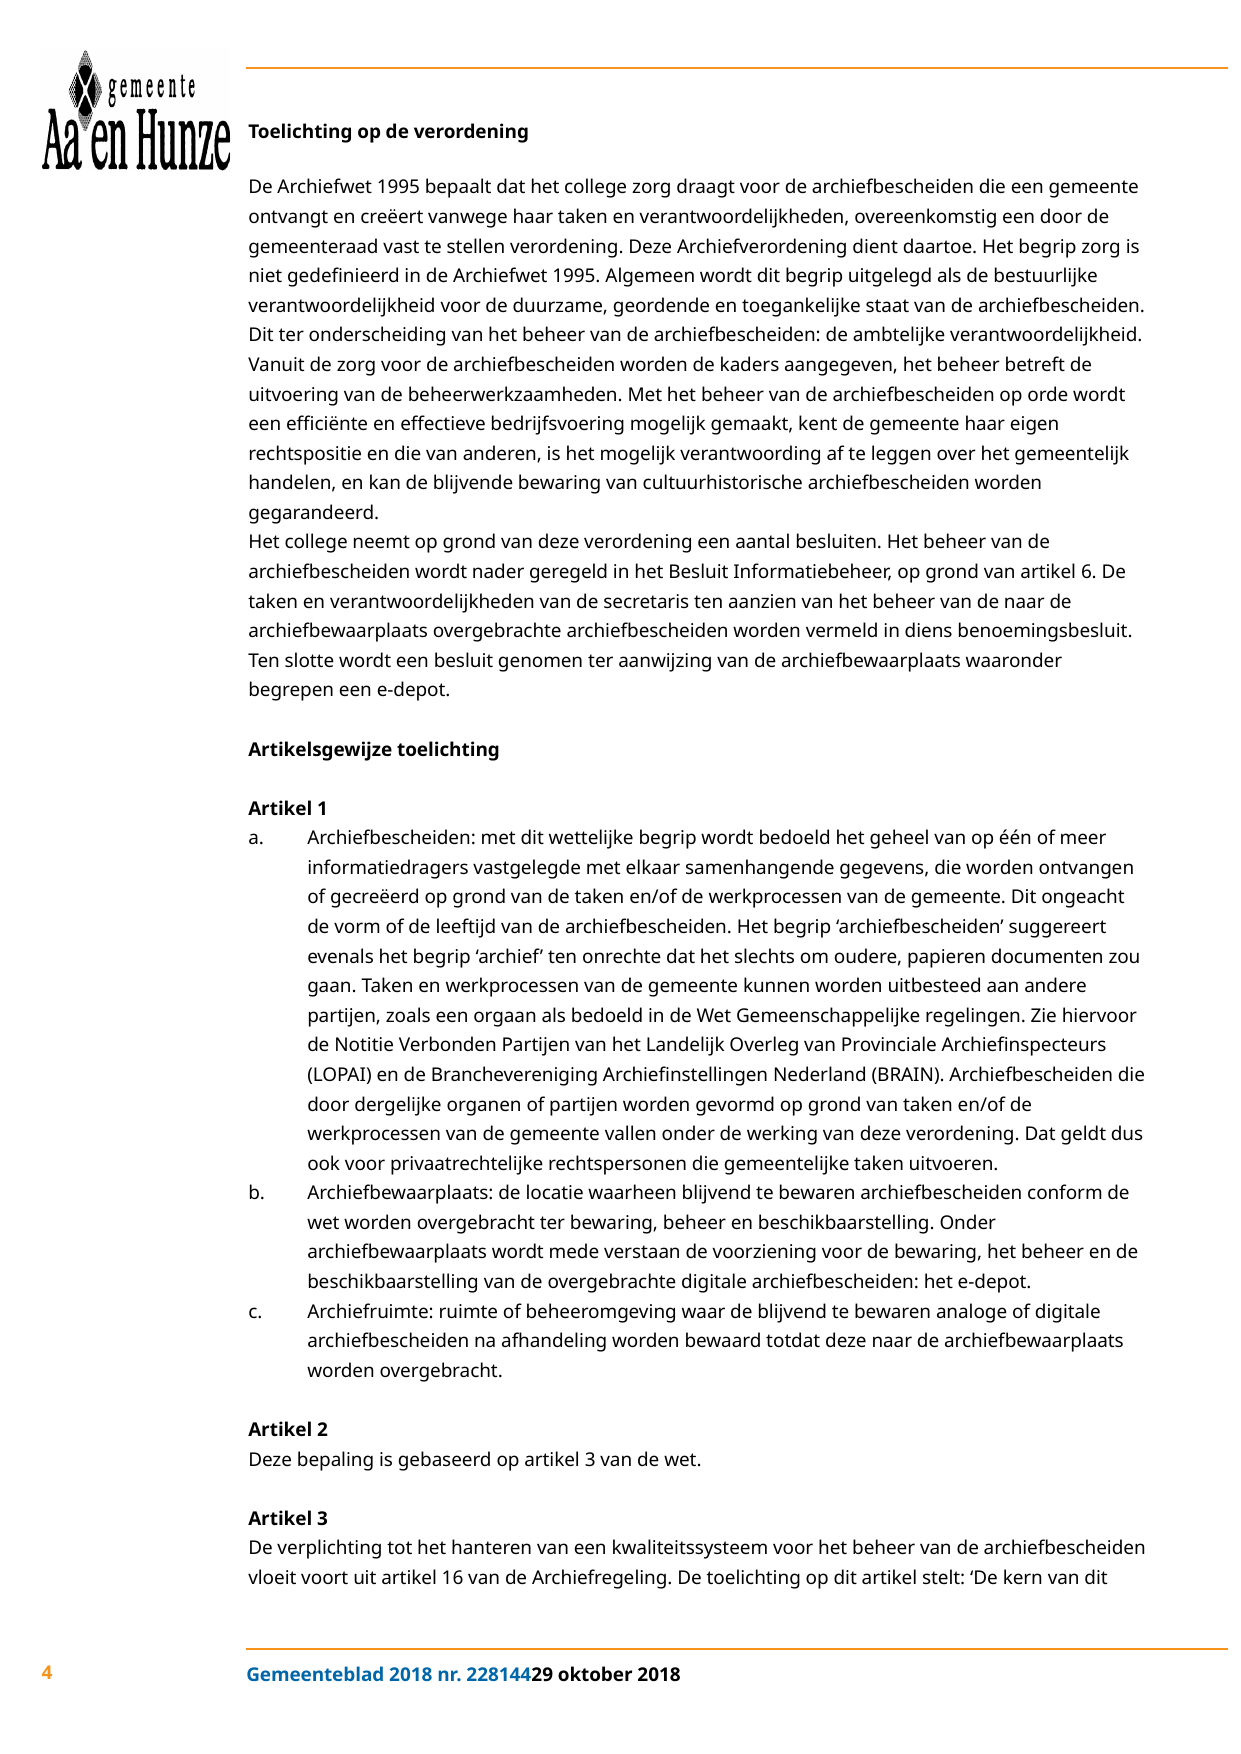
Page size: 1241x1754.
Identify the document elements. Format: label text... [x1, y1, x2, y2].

text Artikel 1 [248, 795, 1152, 821]
text Het college neemt op grond van deze verordening een aantal besluiten. Het beheer van de archiefbescheiden wordt nader geregeld in het Besluit Informatiebeheer, op grond van artikel 6. De taken en verantwoordelijkheden van de secretaris ten aanzien van het beheer van de naar de archiefbewaarplaats overgebrachte archiefbescheiden worden vermeld in diens benoemingsbesluit. Ten slotte wordt een besluit genomen ter aanwijzing van de archiefbewaarplaats waaronder begrepen een e-depot. [248, 529, 1152, 702]
text Toelichting op de verordening [248, 116, 1152, 144]
list Archiefbewaarplaats: de locatie waarheen blijvend te bewaren archiefbescheiden conform de wet worden overgebracht ter bewaring, beheer en beschikbaarstelling. Onder archiefbewaarplaats wordt mede verstaan de voorziening voor de bewaring, het beheer en de beschikbaarstelling van de overgebrachte digitale archiefbescheiden: het e-depot. [248, 1179, 1152, 1294]
list Archiefruimte: ruimte of beheeromgeving waar de blijvend te bewaren analoge of digitale archiefbescheiden na afhandeling worden bewaard totdat deze naar de archiefbewaarplaats worden overgebracht. [248, 1298, 1152, 1383]
text Artikel 2 [248, 1416, 1152, 1442]
text Artikelsgewijze toelichting [248, 736, 1152, 762]
text Deze bepaling is gebaseerd op artikel 3 van de wet. [248, 1446, 1152, 1472]
text De verplichting tot het hanteren van een kwaliteitssysteem voor het beheer van de archiefbescheiden vloeit voort uit artikel 16 van de Archiefregeling. De toelichting op dit artikel stelt: ‘De kern van dit [248, 1534, 1152, 1590]
picture [41, 47, 231, 172]
text Artikel 3 [248, 1505, 1152, 1531]
list Archiefbescheiden: met dit wettelijke begrip wordt bedoeld het geheel van op één of meer informatiedragers vastgelegde met elkaar samenhangende gegevens, die worden ontvangen of gecreëerd op grond van de taken en/of de werkprocessen van de gemeente. Dit ongeacht de vorm of de leeftijd van de archiefbescheiden. Het begrip ‘archiefbescheiden’ suggereert evenals het begrip ‘archief’ ten onrechte dat het slechts om oudere, papieren documenten zou gaan. Taken en werkprocessen van de gemeente kunnen worden uitbesteed aan andere partijen, zoals een orgaan als bedoeld in de Wet Gemeenschappelijke regelingen. Zie hiervoor de Notitie Verbonden Partijen van het Landelijk Overleg van Provinciale Archiefinspecteurs (LOPAI) en de Branchevereniging Archiefinstellingen Nederland (BRAIN). Archiefbescheiden die door dergelijke organen of partijen worden gevormd op grond van taken en/of de werkprocessen van de gemeente vallen onder de werking van deze verordening. Dat geldt dus ook voor privaatrechtelijke rechtspersonen die gemeentelijke taken uitvoeren. [248, 824, 1152, 1176]
text De Archiefwet 1995 bepaalt dat het college zorg draagt voor de archiefbescheiden die een gemeente ontvangt en creëert vanwege haar taken en verantwoordelijkheden, overeenkomstig een door de gemeenteraad vast te stellen verordening. Deze Archiefverordening dient daartoe. Het begrip zorg is niet gedefinieerd in de Archiefwet 1995. Algemeen wordt dit begrip uitgelegd als de bestuurlijke verantwoordelijkheid voor de duurzame, geordende en toegankelijke staat van de archiefbescheiden. Dit ter onderscheiding van het beheer van de archiefbescheiden: de ambtelijke verantwoordelijkheid. Vanuit de zorg voor de archiefbescheiden worden de kaders aangegeven, het beheer betreft de uitvoering van de beheerwerkzaamheden. Met het beheer van de archiefbescheiden op orde wordt een efficiënte en effectieve bedrijfsvoering mogelijk gemaakt, kent de gemeente haar eigen rechtspositie en die van anderen, is het mogelijk verantwoording af te leggen over het gemeentelijk handelen, en kan de blijvende bewaring van cultuurhistorische archiefbescheiden worden gegarandeerd. [248, 174, 1152, 525]
